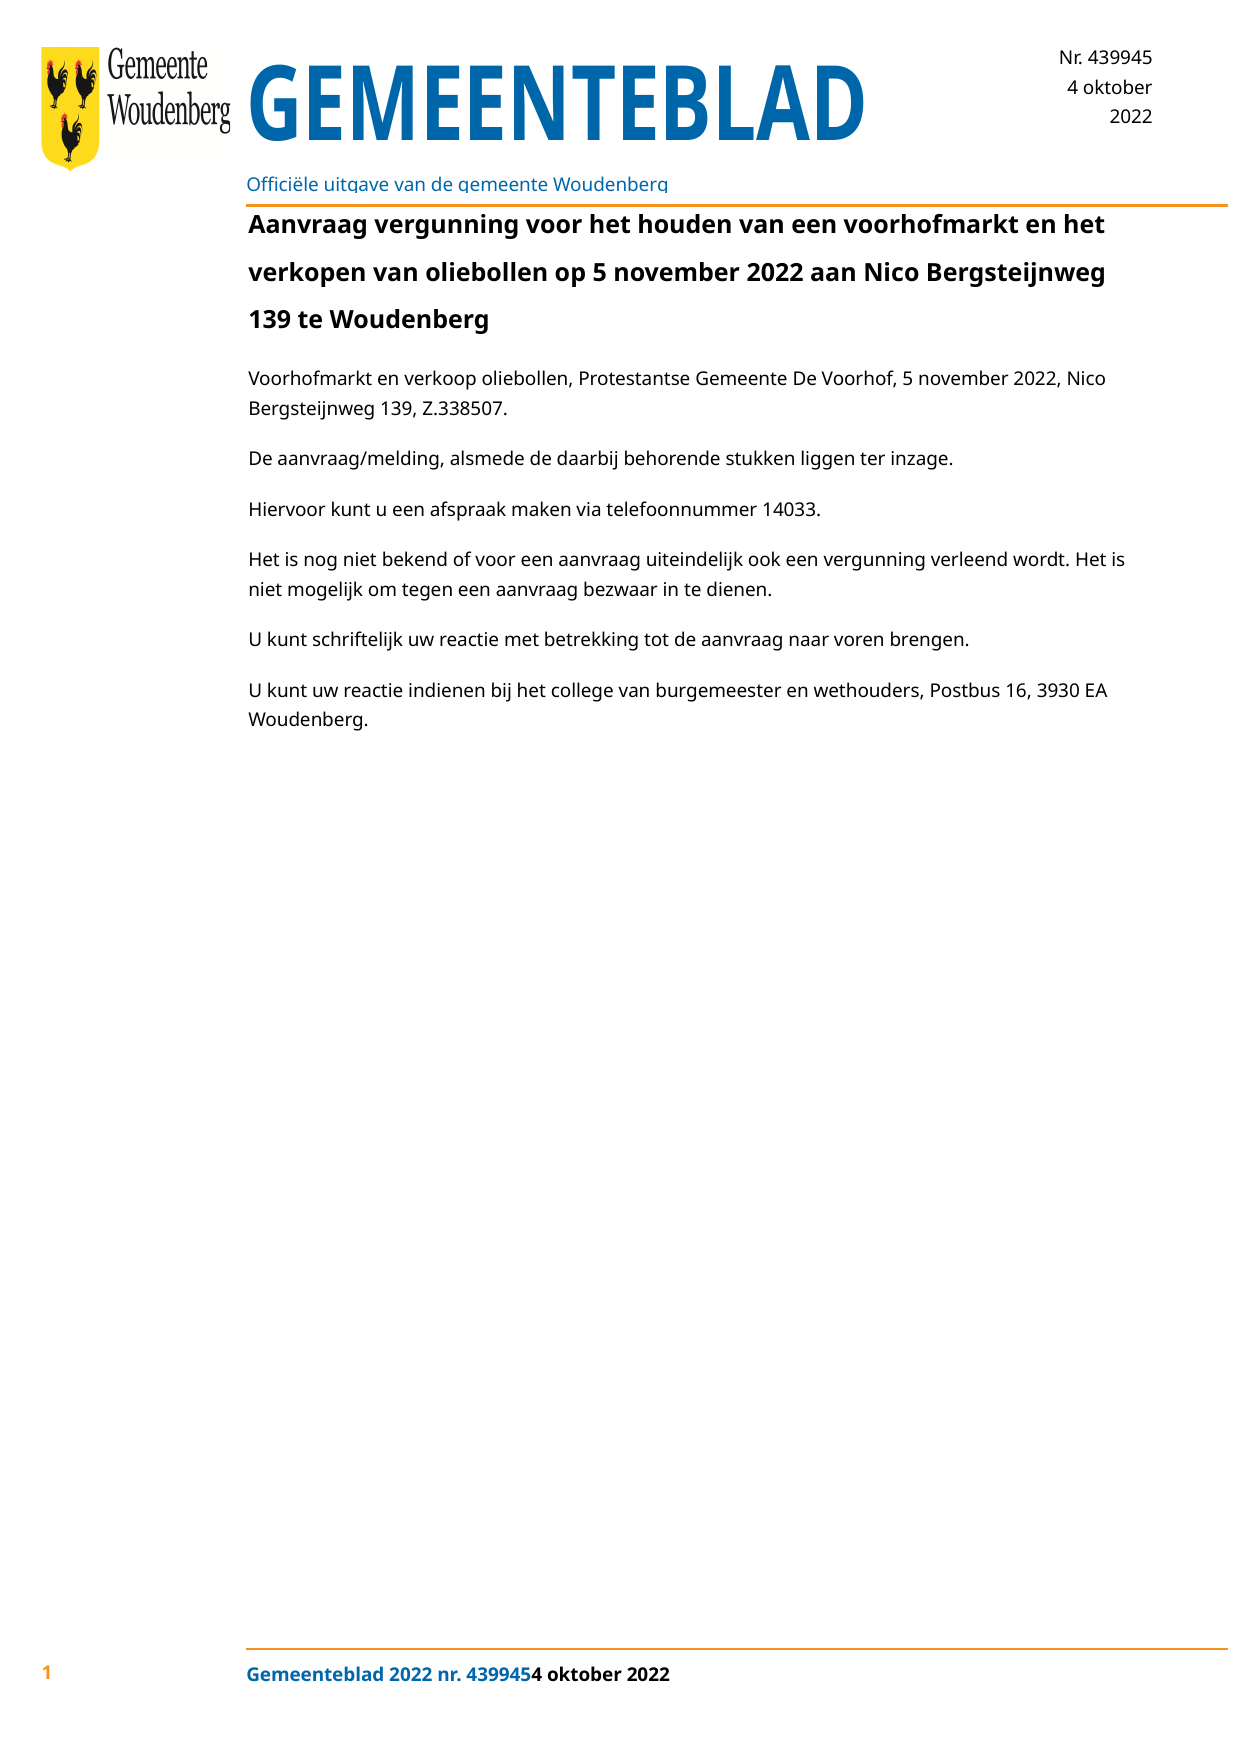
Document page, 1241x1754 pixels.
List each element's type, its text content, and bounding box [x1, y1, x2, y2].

text Aanvraag vergunning voor het houden van een voorhofmarkt en het verkopen van oliebollen op 5 november 2022 aan Nico Bergsteijnweg 139 te Woudenberg [248, 207, 1152, 336]
text U kunt schriftelijk uw reactie met betrekking tot de aanvraag naar voren brengen. [248, 626, 1152, 652]
picture [41, 47, 231, 172]
text Hiervoor kunt u een afspraak maken via telefoonnummer 14033. [248, 496, 1152, 522]
text Voorhofmarkt en verkoop oliebollen, Protestantse Gemeente De Voorhof, 5 november 2022, Nico Bergsteijnweg 139, Z.338507. [248, 366, 1152, 421]
text Het is nog niet bekend of voor een aanvraag uiteindelijk ook een vergunning verleend wordt. Het is niet mogelijk om tegen een aanvraag bezwaar in te dienen. [248, 546, 1152, 602]
text De aanvraag/melding, alsmede de daarbij behorende stukken liggen ter inzage. [248, 446, 1152, 471]
text U kunt uw reactie indienen bij het college van burgemeester en wethouders, Postbus 16, 3930 EA Woudenberg. [248, 677, 1152, 732]
